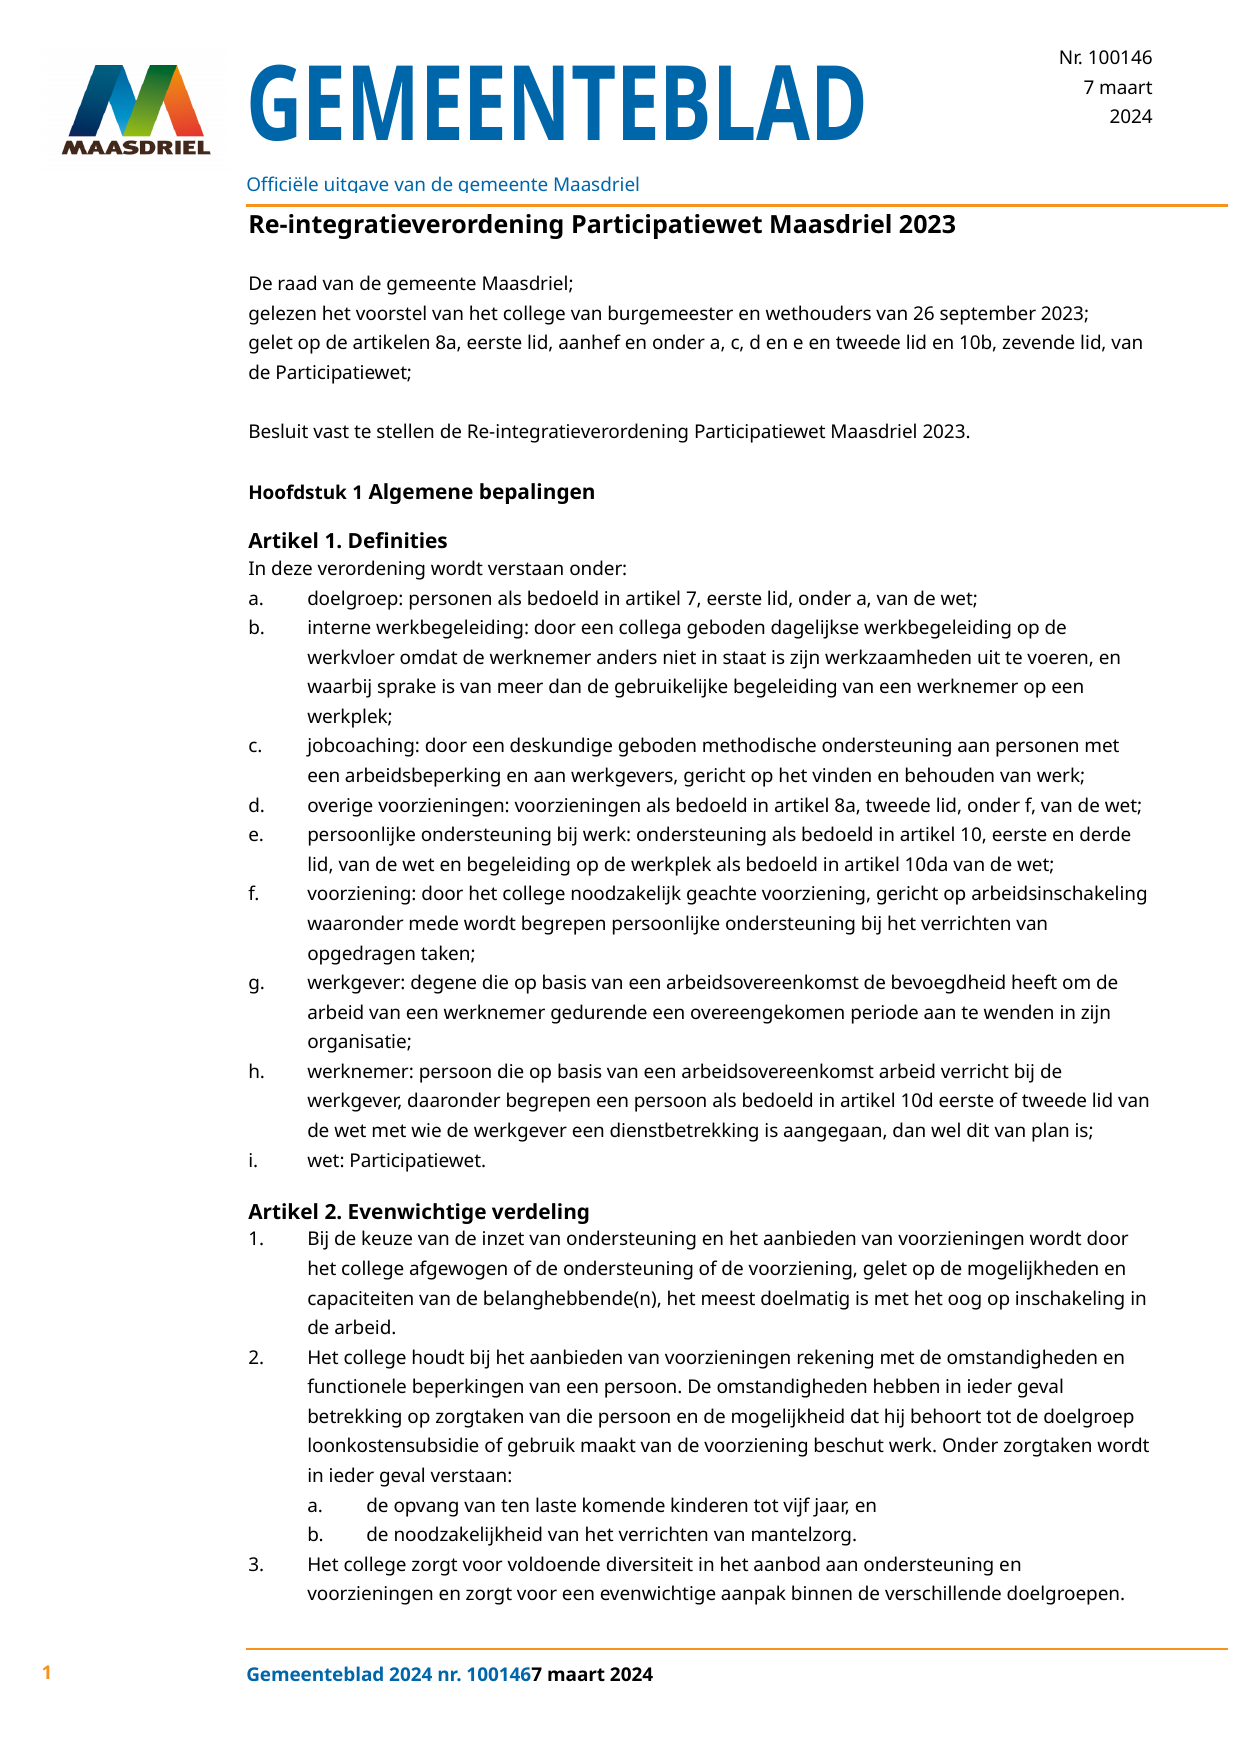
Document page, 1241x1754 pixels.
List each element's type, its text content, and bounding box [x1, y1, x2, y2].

text gelet op de artikelen 8a, eerste lid, aanhef en onder a, c, d en e en tweede lid en 10b, zevende lid, van de Participatiewet; [248, 329, 1152, 385]
text De raad van de gemeente Maasdriel; [248, 270, 1152, 296]
picture [41, 47, 231, 172]
list doelgroep: personen als bedoeld in artikel 7, eerste lid, onder a, van de wet; [248, 585, 1152, 610]
list wet: Participatiewet. [248, 1147, 1152, 1172]
text Artikel 1. Definities [248, 527, 1152, 555]
text gelezen het voorstel van het college van burgemeester en wethouders van 26 september 2023; [248, 300, 1152, 326]
text Besluit vast te stellen de Re-integratieverordening Participatiewet Maasdriel 2023. [248, 418, 1152, 444]
text Artikel 2. Evenwichtige verdeling [248, 1197, 1152, 1226]
list de opvang van ten laste komende kinderen tot vijf jaar, en [307, 1492, 1152, 1518]
list de noodzakelijkheid van het verrichten van mantelzorg. [307, 1521, 1152, 1547]
list Het college zorgt voor voldoende diversiteit in het aanbod aan ondersteuning en voorzieningen en zorgt voor een evenwichtige aanpak binnen de verschillende doelgroepen. [248, 1551, 1152, 1606]
list Het college houdt bij het aanbieden van voorzieningen rekening met de omstandigheden en functionele beperkingen van een persoon. De omstandigheden hebben in ieder geval betrekking op zorgtaken van die persoon en de mogelijkheid dat hij behoort tot de doelgroep loonkostensubsidie of gebruik maakt van de voorziening beschut werk. Onder zorgtaken wordt in ieder geval verstaan: [248, 1344, 1152, 1488]
text Re-integratieverordening Participatiewet Maasdriel 2023 [248, 207, 1152, 241]
list persoonlijke ondersteuning bij werk: ondersteuning als bedoeld in artikel 10, eerste en derde lid, van de wet en begeleiding op de werkplek als bedoeld in artikel 10da van de wet; [248, 821, 1152, 877]
list jobcoaching: door een deskundige geboden methodische ondersteuning aan personen met een arbeidsbeperking en aan werkgevers, gericht op het vinden en behouden van werk; [248, 733, 1152, 788]
list werknemer: persoon die op basis van een arbeidsovereenkomst arbeid verricht bij de werkgever, daaronder begrepen een persoon als bedoeld in artikel 10d eerste of tweede lid van de wet met wie de werkgever een dienstbetrekking is aangegaan, dan wel dit van plan is; [248, 1058, 1152, 1143]
list werkgever: degene die op basis van een arbeidsovereenkomst de bevoegdheid heeft om de arbeid van een werknemer gedurende een overeengekomen periode aan te wenden in zijn organisatie; [248, 969, 1152, 1054]
text In deze verordening wordt verstaan onder: [248, 555, 1152, 581]
list overige voorzieningen: voorzieningen als bedoeld in artikel 8a, tweede lid, onder f, van de wet; [248, 792, 1152, 817]
text Hoofdstuk 1 Algemene bepalingen [248, 477, 1152, 506]
list interne werkbegeleiding: door een collega geboden dagelijkse werkbegeleiding op de werkvloer omdat de werknemer anders niet in staat is zijn werkzaamheden uit te voeren, en waarbij sprake is van meer dan de gebruikelijke begeleiding van een werknemer op een werkplek; [248, 614, 1152, 729]
list Bij de keuze van de inzet van ondersteuning en het aanbieden van voorzieningen wordt door het college afgewogen of de ondersteuning of de voorziening, gelet op de mogelijkheden en capaciteiten van de belanghebbende(n), het meest doelmatig is met het oog op inschakeling in de arbeid. [248, 1226, 1152, 1340]
list voorziening: door het college noodzakelijk geachte voorziening, gericht op arbeidsinschakeling waaronder mede wordt begrepen persoonlijke ondersteuning bij het verrichten van opgedragen taken; [248, 881, 1152, 965]
